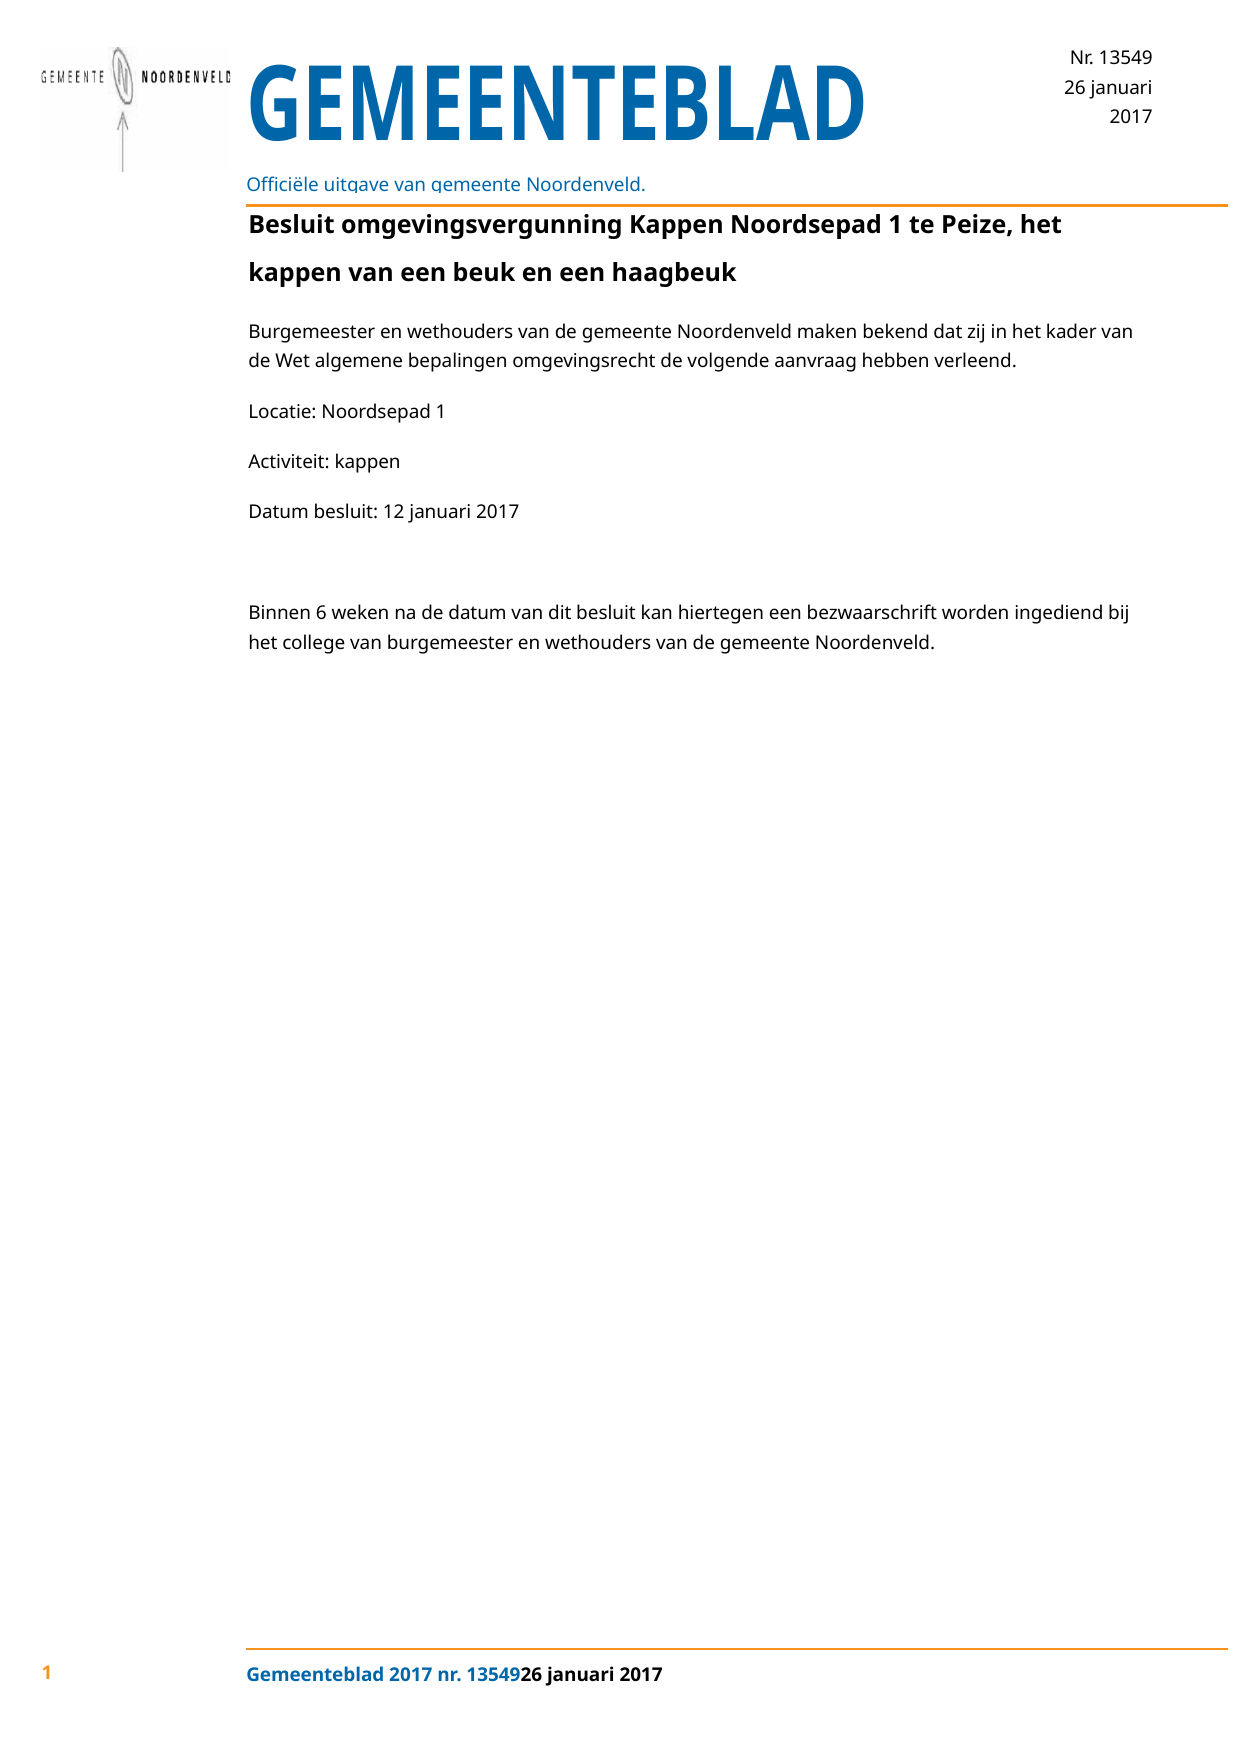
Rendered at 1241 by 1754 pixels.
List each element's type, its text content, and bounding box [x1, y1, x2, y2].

text Burgemeester en wethouders van de gemeente Noordenveld maken bekend dat zij in het kader van de Wet algemene bepalingen omgevingsrecht de volgende aanvraag hebben verleend. [248, 318, 1152, 373]
text Activiteit: kappen [248, 448, 1152, 474]
text Datum besluit: 12 januari 2017 [248, 499, 1152, 524]
picture [41, 47, 231, 172]
text Binnen 6 weken na de datum van dit besluit kan hiertegen een bezwaarschrift worden ingediend bij het college van burgemeester en wethouders van de gemeente Noordenveld. [248, 599, 1152, 655]
text Besluit omgevingsvergunning Kappen Noordsepad 1 te Peize, het kappen van een beuk en een haagbeuk [248, 207, 1152, 288]
text Locatie: Noordsepad 1 [248, 398, 1152, 424]
